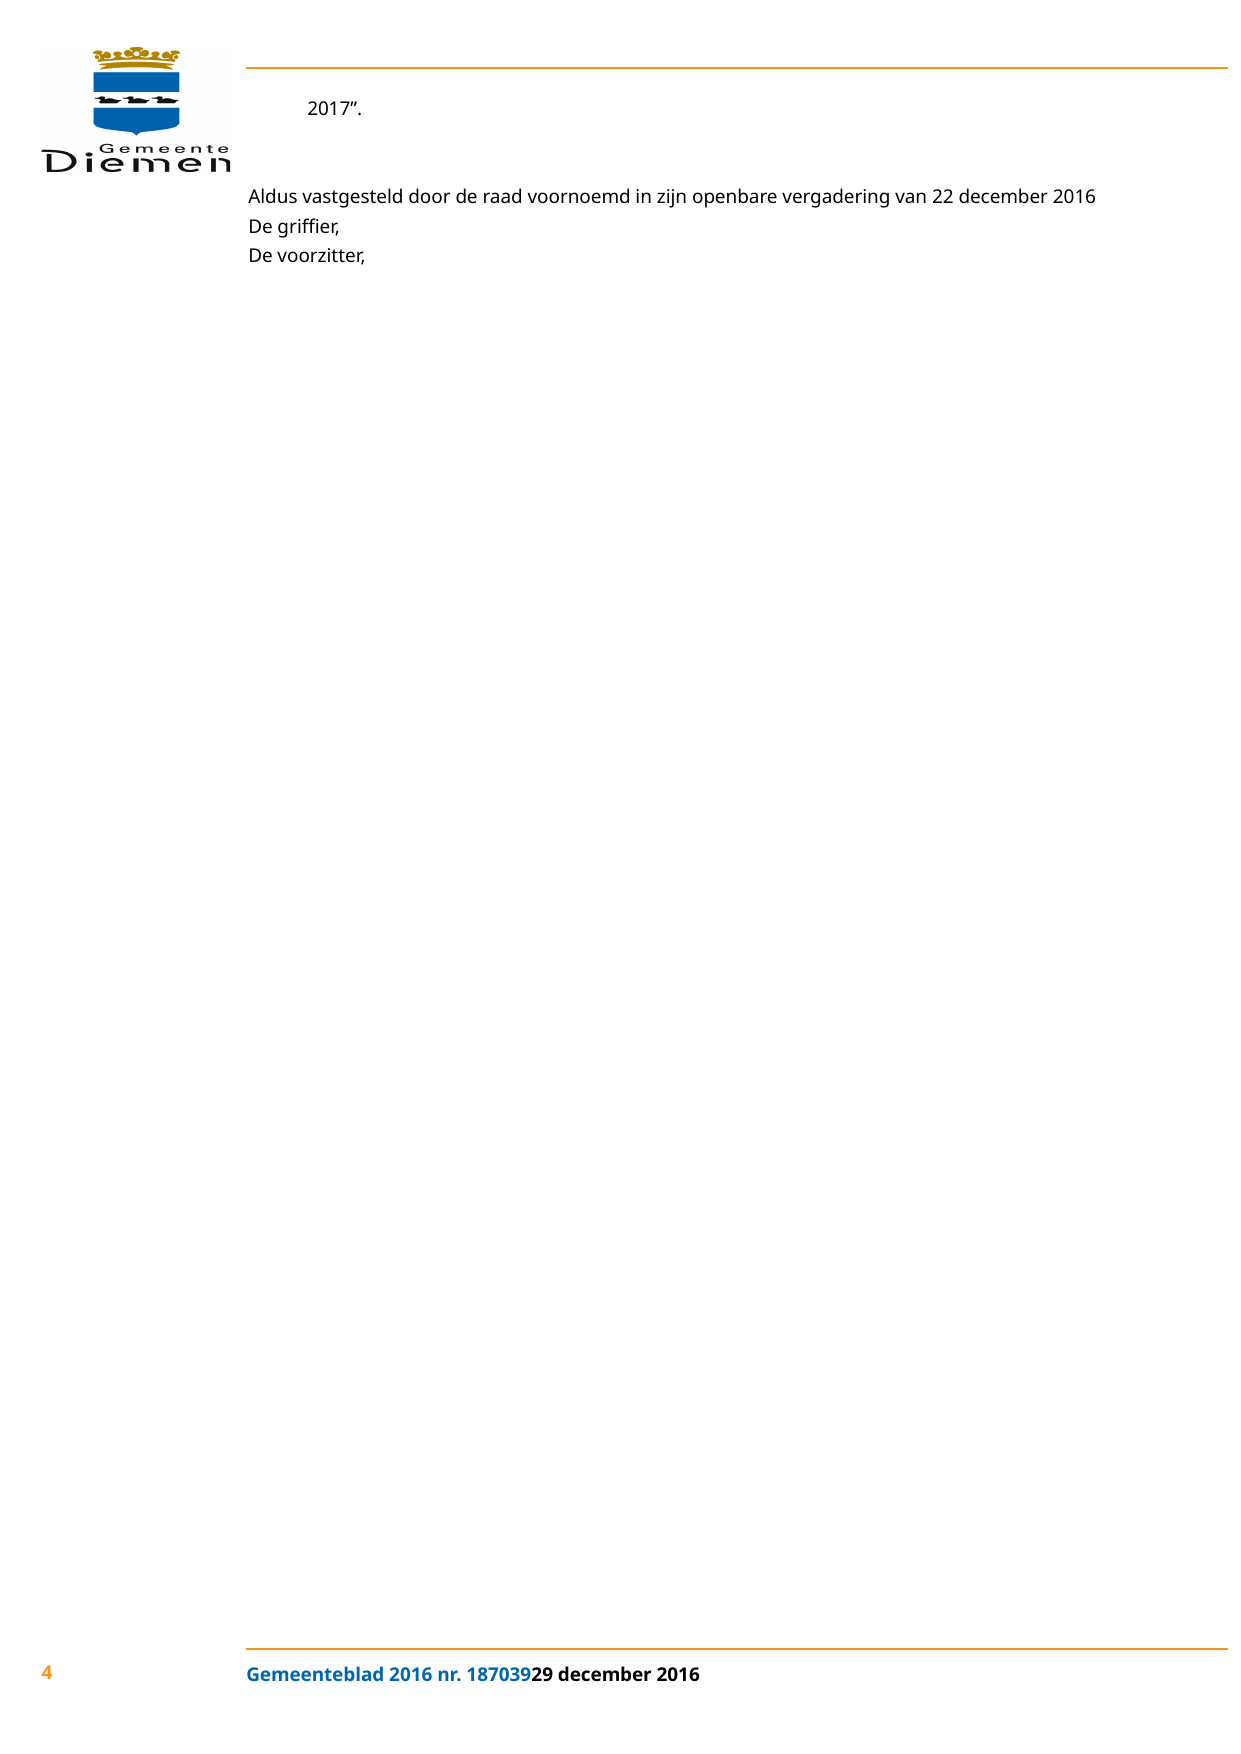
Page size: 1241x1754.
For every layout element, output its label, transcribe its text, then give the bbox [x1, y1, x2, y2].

list 2017”. [248, 95, 1152, 121]
text De griffier, [248, 213, 1152, 239]
text De voorzitter, [248, 243, 1152, 268]
picture [41, 47, 231, 172]
text Aldus vastgesteld door de raad voornoemd in zijn openbare vergadering van 22 december 2016 [248, 183, 1152, 209]
